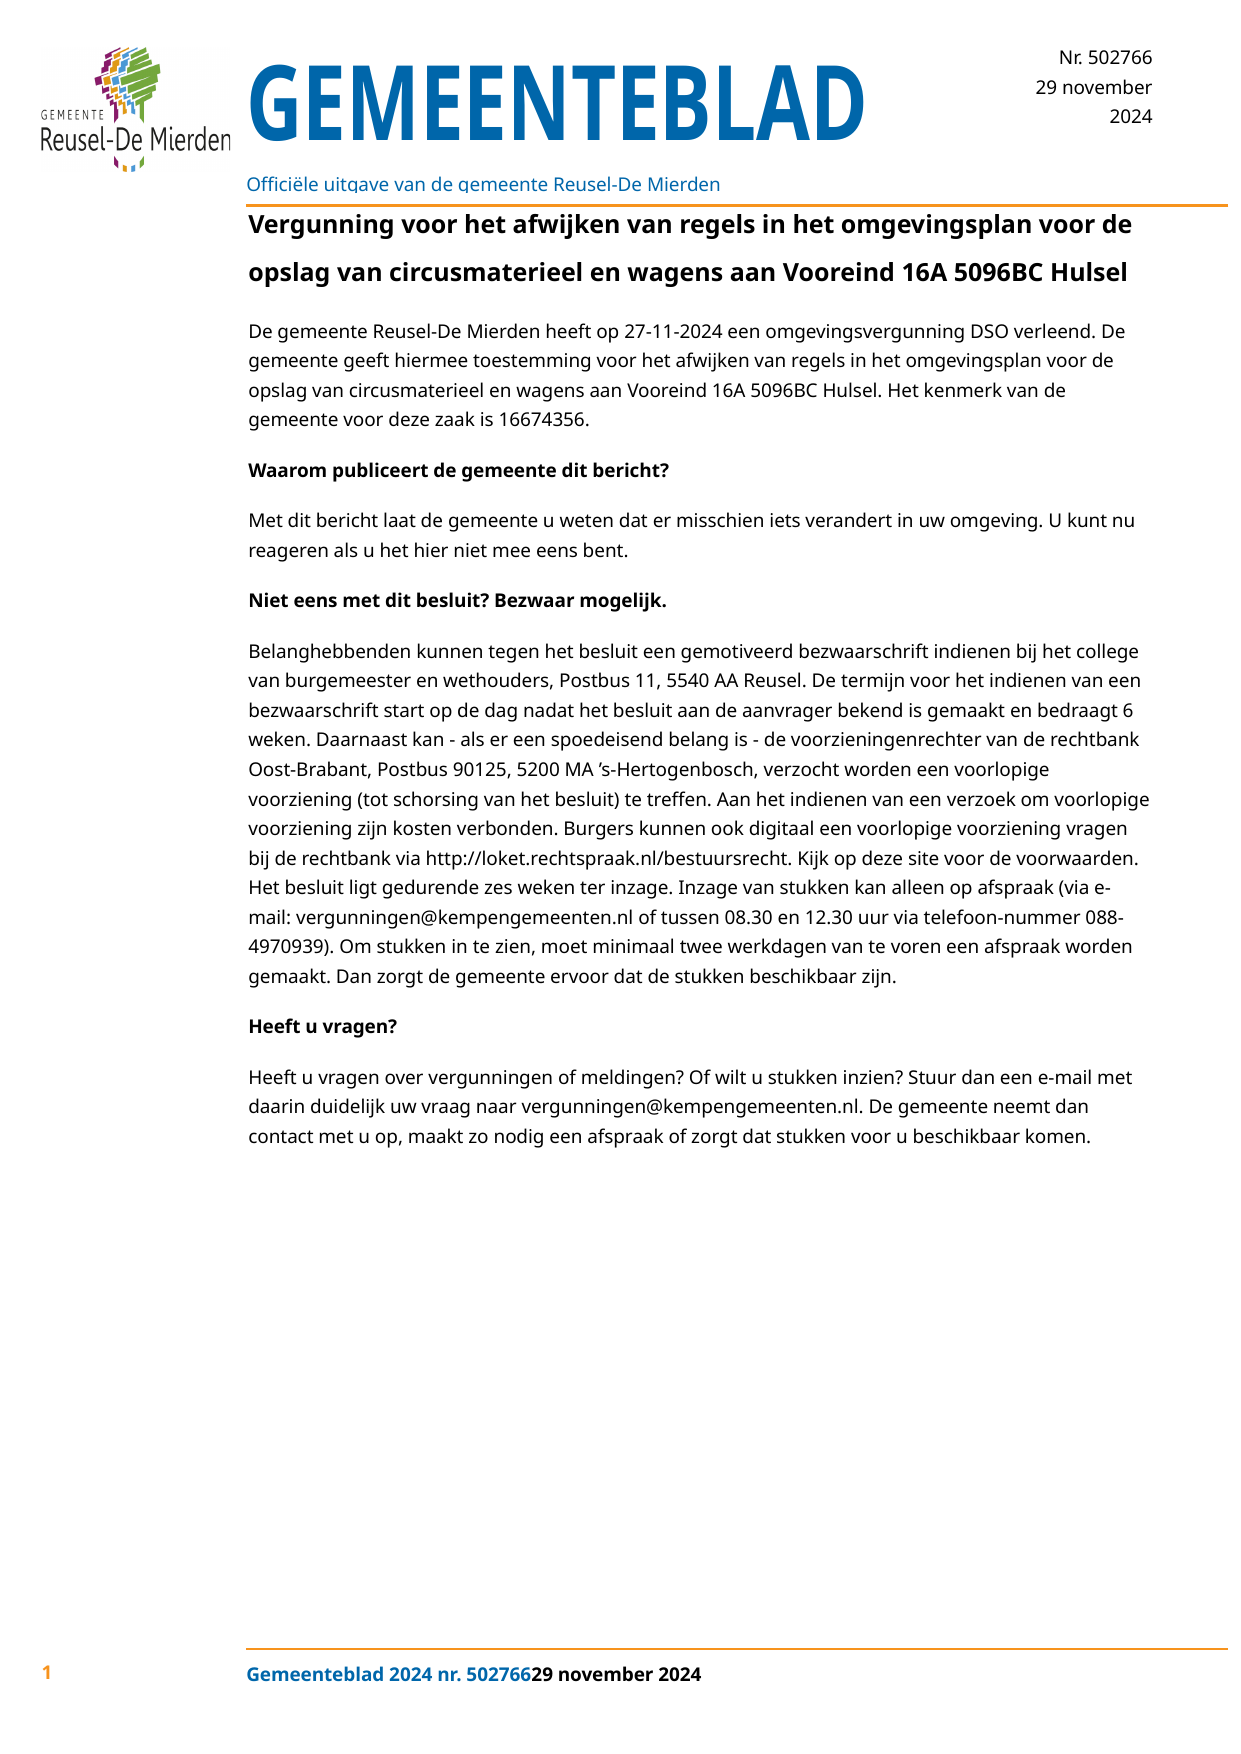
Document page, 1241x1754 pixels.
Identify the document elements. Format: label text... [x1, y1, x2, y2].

text De gemeente Reusel-De Mierden heeft op 27-11-2024 een omgevingsvergunning DSO verleend. De gemeente geeft hiermee toestemming voor het afwijken van regels in het omgevingsplan voor de opslag van circusmaterieel en wagens aan Vooreind 16A 5096BC Hulsel. Het kenmerk van de gemeente voor deze zaak is 16674356. [248, 318, 1152, 432]
picture [41, 47, 231, 172]
text Waarom publiceert de gemeente dit bericht? [248, 457, 1152, 483]
text Heeft u vragen? [248, 1014, 1152, 1039]
text Heeft u vragen over vergunningen of meldingen? Of wilt u stukken inzien? Stuur dan een e-mail met daarin duidelijk uw vraag naar vergunningen@kempengemeenten.nl. De gemeente neemt dan contact met u op, maakt zo nodig een afspraak of zorgt dat stukken voor u beschikbaar komen. [248, 1064, 1152, 1149]
text Vergunning voor het afwijken van regels in het omgevingsplan voor de opslag van circusmaterieel en wagens aan Vooreind 16A 5096BC Hulsel [248, 207, 1152, 288]
text Met dit bericht laat de gemeente u weten dat er misschien iets verandert in uw omgeving. U kunt nu reageren als u het hier niet mee eens bent. [248, 507, 1152, 563]
text Belanghebbenden kunnen tegen het besluit een gemotiveerd bezwaarschrift indienen bij het college van burgemeester en wethouders, Postbus 11, 5540 AA Reusel. De termijn voor het indienen van een bezwaarschrift start op de dag nadat het besluit aan de aanvrager bekend is gemaakt en bedraagt 6 weken. Daarnaast kan - als er een spoedeisend belang is - de voorzieningenrechter van de rechtbank Oost-Brabant, Postbus 90125, 5200 MA ’s-Hertogenbosch, verzocht worden een voorlopige voorziening (tot schorsing van het besluit) te treffen. Aan het indienen van een verzoek om voorlopige voorziening zijn kosten verbonden. Burgers kunnen ook digitaal een voorlopige voorziening vragen bij de rechtbank via http://loket.rechtspraak.nl/bestuursrecht. Kijk op deze site voor de voorwaarden. Het besluit ligt gedurende zes weken ter inzage. Inzage van stukken kan alleen op afspraak (via e-mail: vergunningen@kempengemeenten.nl of tussen 08.30 en 12.30 uur via telefoon-nummer 088-4970939). Om stukken in te zien, moet minimaal twee werkdagen van te voren een afspraak worden gemaakt. Dan zorgt de gemeente ervoor dat de stukken beschikbaar zijn. [248, 638, 1152, 989]
text Niet eens met dit besluit? Bezwaar mogelijk. [248, 587, 1152, 613]
